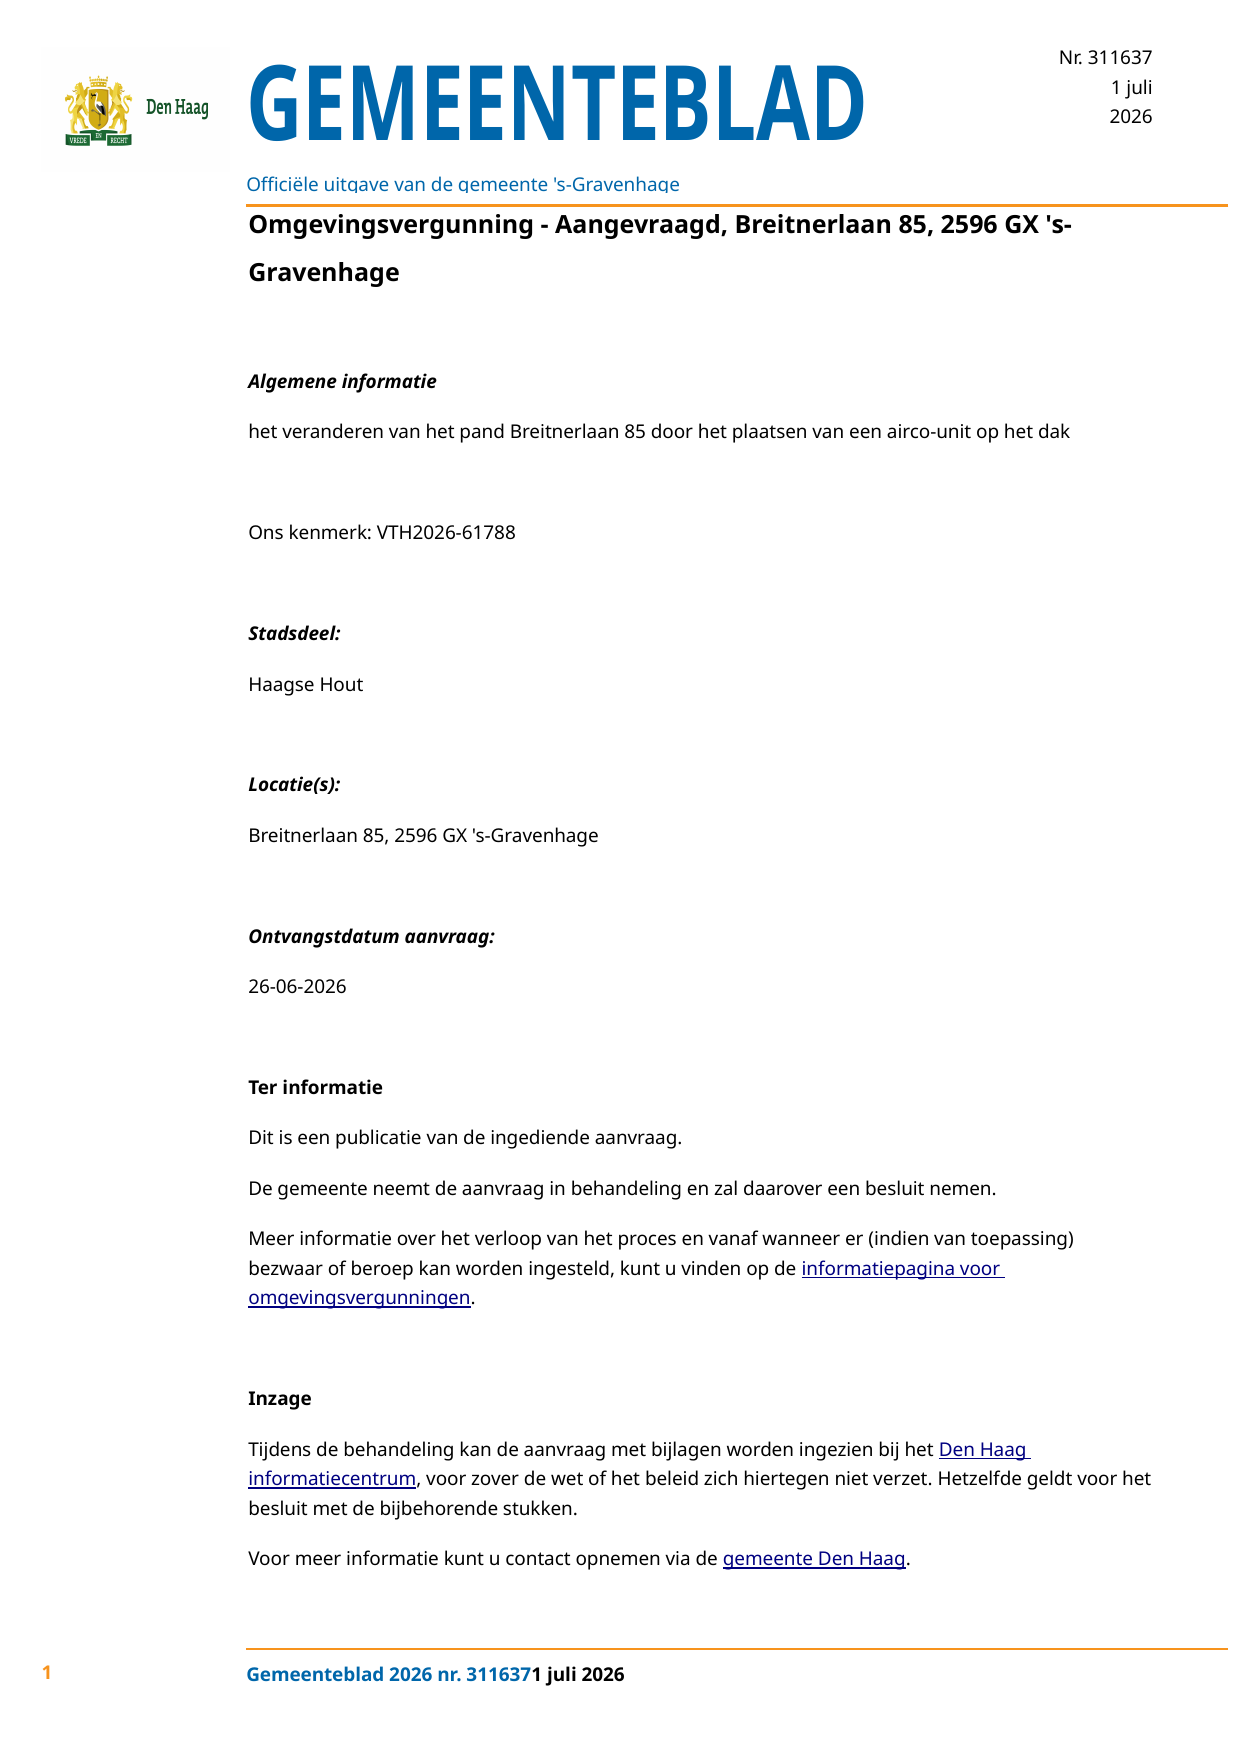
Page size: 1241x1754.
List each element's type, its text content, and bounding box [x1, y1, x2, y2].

text Inzage [248, 1385, 1152, 1411]
text Dit is een publicatie van de ingediende aanvraag. [248, 1124, 1152, 1150]
text Ter informatie [248, 1074, 1152, 1100]
text Voor meer informatie kunt u contact opnemen via de gemeente Den Haag. [248, 1545, 1152, 1571]
text Ons kenmerk: VTH2026-61788 [248, 519, 1152, 545]
text Stadsdeel: [248, 620, 1152, 646]
text Ontvangstdatum aanvraag: [248, 923, 1152, 949]
picture [41, 47, 231, 172]
text 26-06-2026 [248, 973, 1152, 999]
text het veranderen van het pand Breitnerlaan 85 door het plaatsen van een airco-unit op het dak [248, 419, 1152, 444]
text Tijdens de behandeling kan de aanvraag met bijlagen worden ingezien bij het Den Haag informatiecentrum, voor zover de wet of het beleid zich hiertegen niet verzet. Hetzelfde geldt voor het besluit met de bijbehorende stukken. [248, 1436, 1152, 1521]
text De gemeente neemt de aanvraag in behandeling en zal daarover een besluit nemen. [248, 1175, 1152, 1201]
text Locatie(s): [248, 772, 1152, 797]
text Meer informatie over het verloop van het proces en vanaf wanneer er (indien van toepassing) bezwaar of beroep kan worden ingesteld, kunt u vinden op de informatiepagina voor omgevingsvergunningen. [248, 1225, 1152, 1310]
text Algemene informatie [248, 368, 1152, 394]
text Omgevingsvergunning - Aangevraagd, Breitnerlaan 85, 2596 GX 's-Gravenhage [248, 207, 1152, 288]
text Breitnerlaan 85, 2596 GX 's-Gravenhage [248, 822, 1152, 848]
text Haagse Hout [248, 671, 1152, 697]
